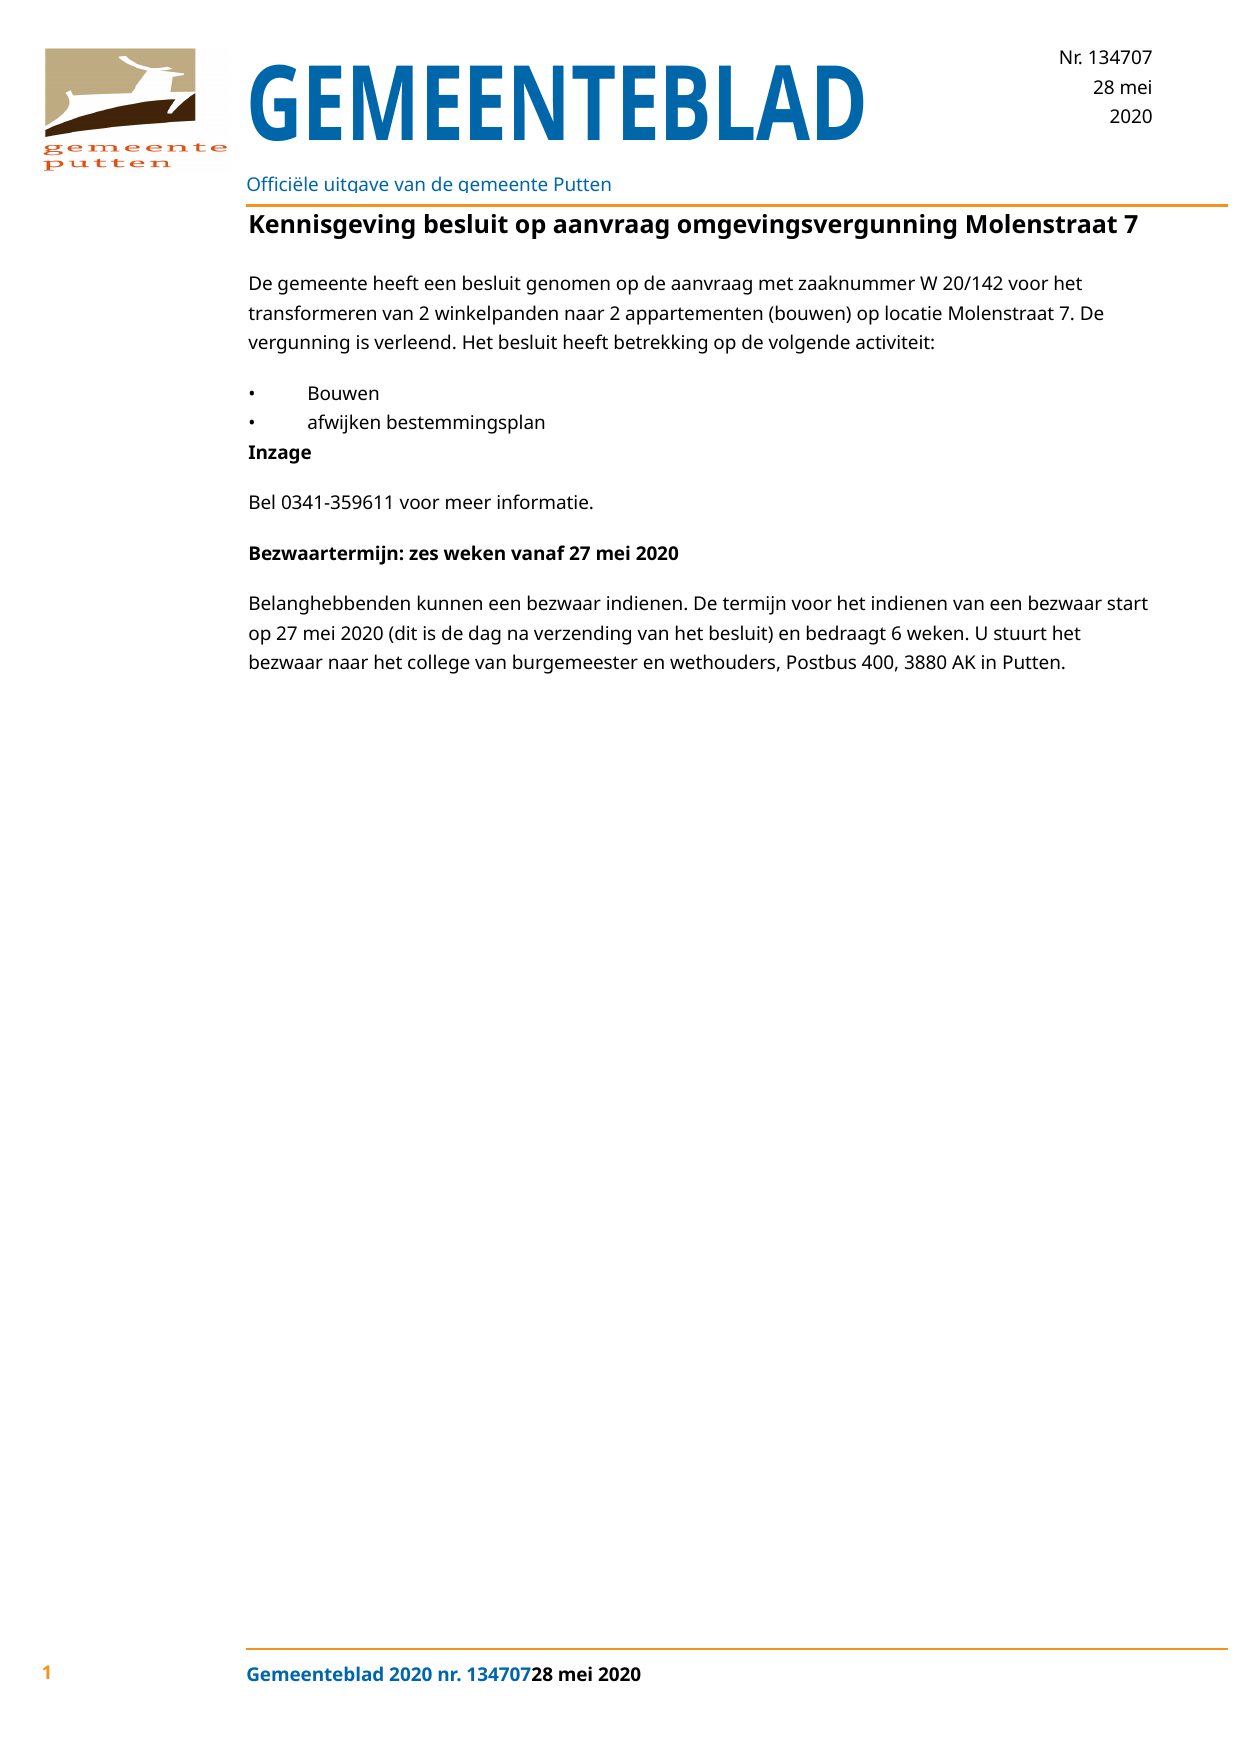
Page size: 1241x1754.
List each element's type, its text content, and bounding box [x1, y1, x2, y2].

text Kennisgeving besluit op aanvraag omgevingsvergunning Molenstraat 7 [248, 207, 1152, 241]
list Bouwen [248, 380, 1152, 406]
text De gemeente heeft een besluit genomen op de aanvraag met zaaknummer W 20/142 voor het transformeren van 2 winkelpanden naar 2 appartementen (bouwen) op locatie Molenstraat 7. De vergunning is verleend. Het besluit heeft betrekking op de volgende activiteit: [248, 270, 1152, 355]
list afwijken bestemmingsplan [248, 409, 1152, 435]
text Bel 0341-359611 voor meer informatie. [248, 489, 1152, 515]
text Bezwaartermijn: zes weken vanaf 27 mei 2020 [248, 540, 1152, 566]
text Inzage [248, 439, 1152, 465]
text Belanghebbenden kunnen een bezwaar indienen. De termijn voor het indienen van een bezwaar start op 27 mei 2020 (dit is de dag na verzending van het besluit) en bedraagt 6 weken. U stuurt het bezwaar naar het college van burgemeester en wethouders, Postbus 400, 3880 AK in Putten. [248, 590, 1152, 675]
picture [41, 47, 231, 172]
